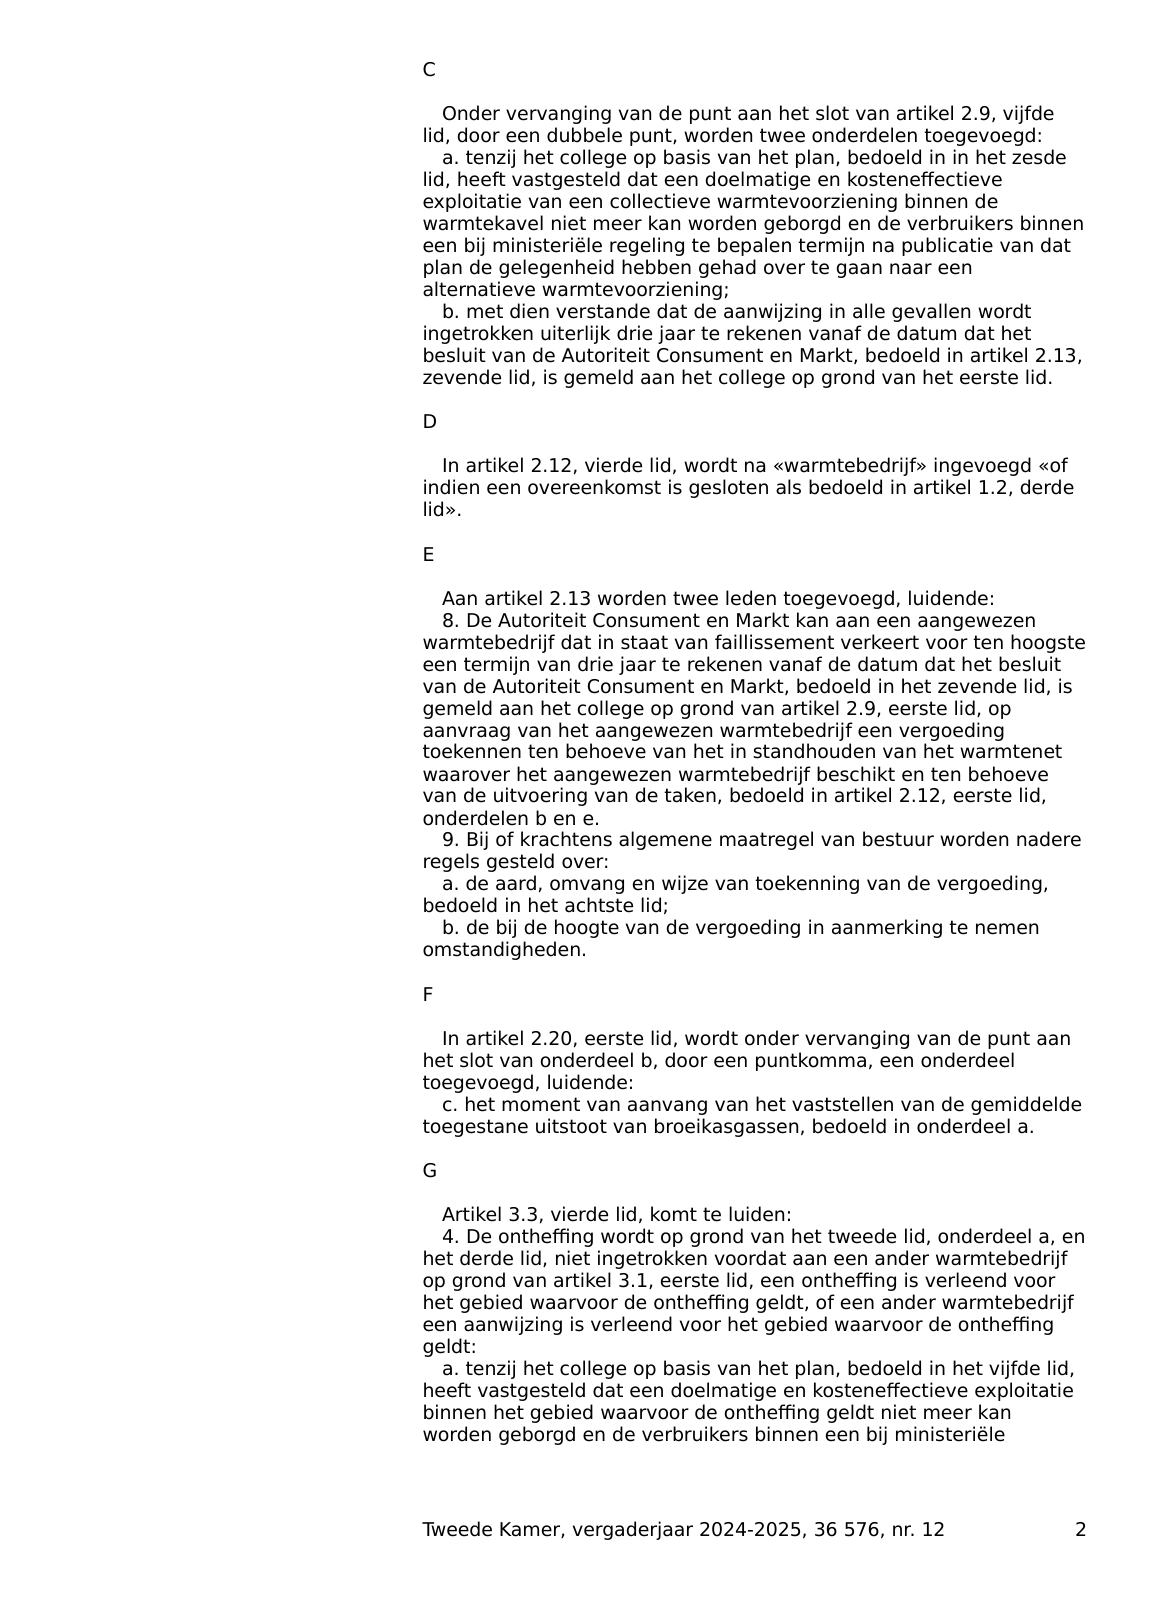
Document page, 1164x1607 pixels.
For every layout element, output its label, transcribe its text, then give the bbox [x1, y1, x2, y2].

text a. tenzij het college op basis van het plan, bedoeld in het vijfde lid, heeft vastgesteld dat een doelmatige en kosteneffectieve exploitatie binnen het gebied waarvoor de ontheffing geldt niet meer kan worden geborgd en de verbruikers binnen een bij ministeriële [422, 1358, 1087, 1446]
text 4. De ontheffing wordt op grond van het tweede lid, onderdeel a, en het derde lid, niet ingetrokken voordat aan een ander warmtebedrijf op grond van artikel 3.1, eerste lid, een ontheffing is verleend voor het gebied waarvoor de ontheffing geldt, of een ander warmtebedrijf een aanwijzing is verleend voor het gebied waarvoor de ontheffing geldt: [422, 1226, 1087, 1358]
text c. het moment van aanvang van het vaststellen van de gemiddelde toegestane uitstoot van broeikasgassen, bedoeld in onderdeel a. [422, 1093, 1087, 1137]
subtitle G [422, 1160, 1087, 1182]
text Onder vervanging van de punt aan het slot van artikel 2.9, vijfde lid, door een dubbele punt, worden twee onderdelen toegevoegd: [422, 103, 1087, 147]
subtitle D [422, 411, 1087, 433]
text Artikel 3.3, vierde lid, komt te luiden: [422, 1204, 1087, 1226]
text 8. De Autoriteit Consument en Markt kan aan een aangewezen warmtebedrijf dat in staat van faillissement verkeert voor ten hoogste een termijn van drie jaar te rekenen vanaf de datum dat het besluit van de Autoriteit Consument en Markt, bedoeld in het zevende lid, is gemeld aan het college op grond van artikel 2.9, eerste lid, op aanvraag van het aangewezen warmtebedrijf een vergoeding toekennen ten behoeve van het in standhouden van het warmtenet waarover het aangewezen warmtebedrijf beschikt en ten behoeve van de uitvoering van de taken, bedoeld in artikel 2.12, eerste lid, onderdelen b en e. [422, 609, 1087, 829]
subtitle E [422, 543, 1087, 565]
text In artikel 2.12, vierde lid, wordt na «warmtebedrijf» ingevoegd «of indien een overeenkomst is gesloten als bedoeld in artikel 1.2, derde lid». [422, 455, 1087, 521]
subtitle C [422, 59, 1087, 81]
text b. met dien verstande dat de aanwijzing in alle gevallen wordt ingetrokken uiterlijk drie jaar te rekenen vanaf de datum dat het besluit van de Autoriteit Consument en Markt, bedoeld in artikel 2.13, zevende lid, is gemeld aan het college op grond van het eerste lid. [422, 301, 1087, 389]
text 9. Bij of krachtens algemene maatregel van bestuur worden nadere regels gesteld over: [422, 829, 1087, 873]
text a. de aard, omvang en wijze van toekenning van de vergoeding, bedoeld in het achtste lid; [422, 873, 1087, 917]
text a. tenzij het college op basis van het plan, bedoeld in in het zesde lid, heeft vastgesteld dat een doelmatige en kosteneffectieve exploitatie van een collectieve warmtevoorziening binnen de warmtekavel niet meer kan worden geborgd en de verbruikers binnen een bij ministeriële regeling te bepalen termijn na publicatie van dat plan de gelegenheid hebben gehad over te gaan naar een alternatieve warmtevoorziening; [422, 147, 1087, 301]
text b. de bij de hoogte van de vergoeding in aanmerking te nemen omstandigheden. [422, 917, 1087, 961]
text In artikel 2.20, eerste lid, wordt onder vervanging van de punt aan het slot van onderdeel b, door een puntkomma, een onderdeel toegevoegd, luidende: [422, 1028, 1087, 1093]
subtitle F [422, 983, 1087, 1005]
text Aan artikel 2.13 worden twee leden toegevoegd, luidende: [422, 588, 1087, 609]
